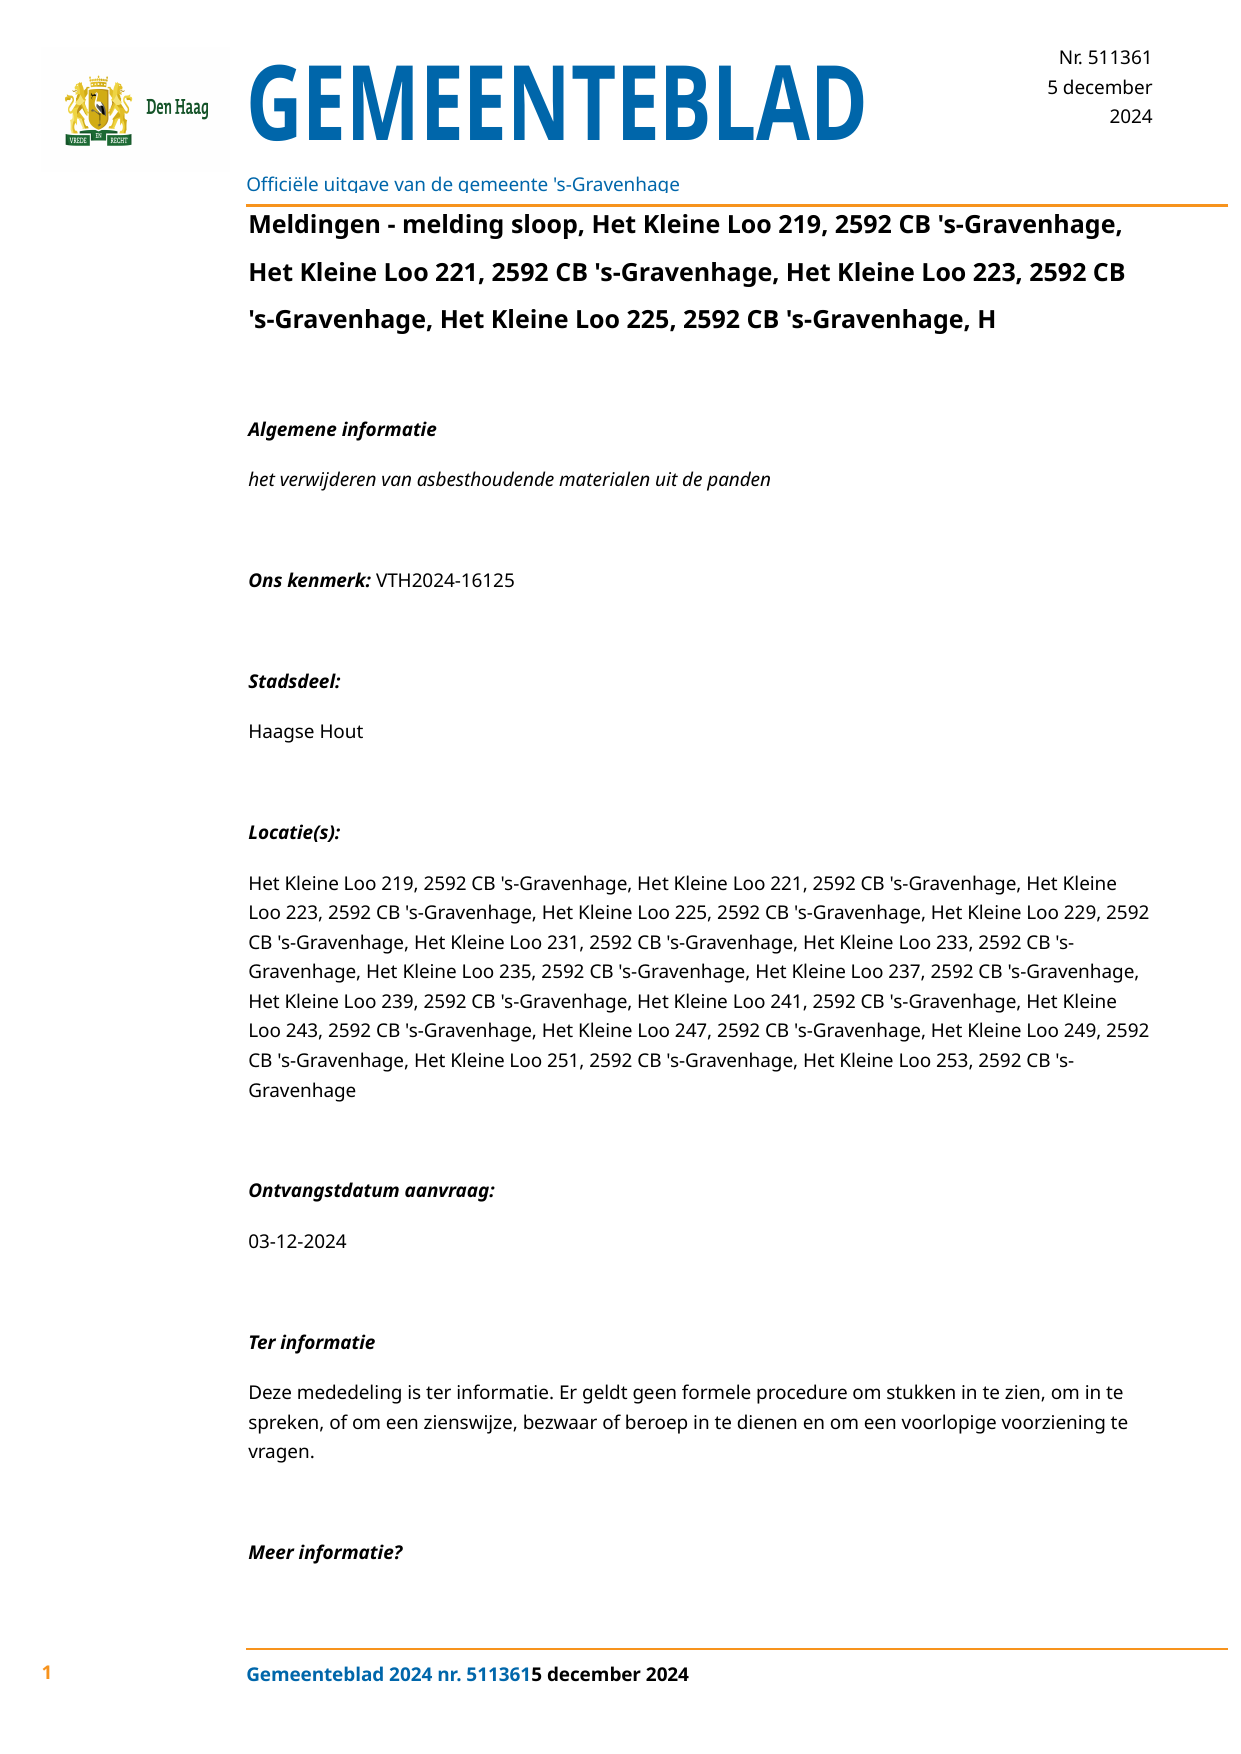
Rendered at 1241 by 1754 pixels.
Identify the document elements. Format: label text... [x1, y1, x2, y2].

text 03-12-2024 [248, 1228, 1152, 1254]
text Ons kenmerk: VTH2024-16125 [248, 567, 1152, 593]
text Stadsdeel: [248, 668, 1152, 694]
text Haagse Hout [248, 718, 1152, 744]
text Deze mededeling is ter informatie. Er geldt geen formele procedure om stukken in te zien, om in te spreken, of om een zienswijze, bezwaar of beroep in te dienen en om een voorlopige voorziening te vragen. [248, 1379, 1152, 1464]
text Locatie(s): [248, 819, 1152, 845]
text Ter informatie [248, 1329, 1152, 1354]
picture [41, 47, 231, 172]
text Meer informatie? [248, 1539, 1152, 1565]
text Het Kleine Loo 219, 2592 CB 's-Gravenhage, Het Kleine Loo 221, 2592 CB 's-Gravenhage, Het Kleine Loo 223, 2592 CB 's-Gravenhage, Het Kleine Loo 225, 2592 CB 's-Gravenhage, Het Kleine Loo 229, 2592 CB 's-Gravenhage, Het Kleine Loo 231, 2592 CB 's-Gravenhage, Het Kleine Loo 233, 2592 CB 's-Gravenhage, Het Kleine Loo 235, 2592 CB 's-Gravenhage, Het Kleine Loo 237, 2592 CB 's-Gravenhage, Het Kleine Loo 239, 2592 CB 's-Gravenhage, Het Kleine Loo 241, 2592 CB 's-Gravenhage, Het Kleine Loo 243, 2592 CB 's-Gravenhage, Het Kleine Loo 247, 2592 CB 's-Gravenhage, Het Kleine Loo 249, 2592 CB 's-Gravenhage, Het Kleine Loo 251, 2592 CB 's-Gravenhage, Het Kleine Loo 253, 2592 CB 's-Gravenhage [248, 870, 1152, 1102]
text Meldingen - melding sloop, Het Kleine Loo 219, 2592 CB 's-Gravenhage, Het Kleine Loo 221, 2592 CB 's-Gravenhage, Het Kleine Loo 223, 2592 CB 's-Gravenhage, Het Kleine Loo 225, 2592 CB 's-Gravenhage, H [248, 207, 1152, 336]
text het verwijderen van asbesthoudende materialen uit de panden [248, 466, 1152, 492]
text Algemene informatie [248, 416, 1152, 442]
text Ontvangstdatum aanvraag: [248, 1178, 1152, 1203]
